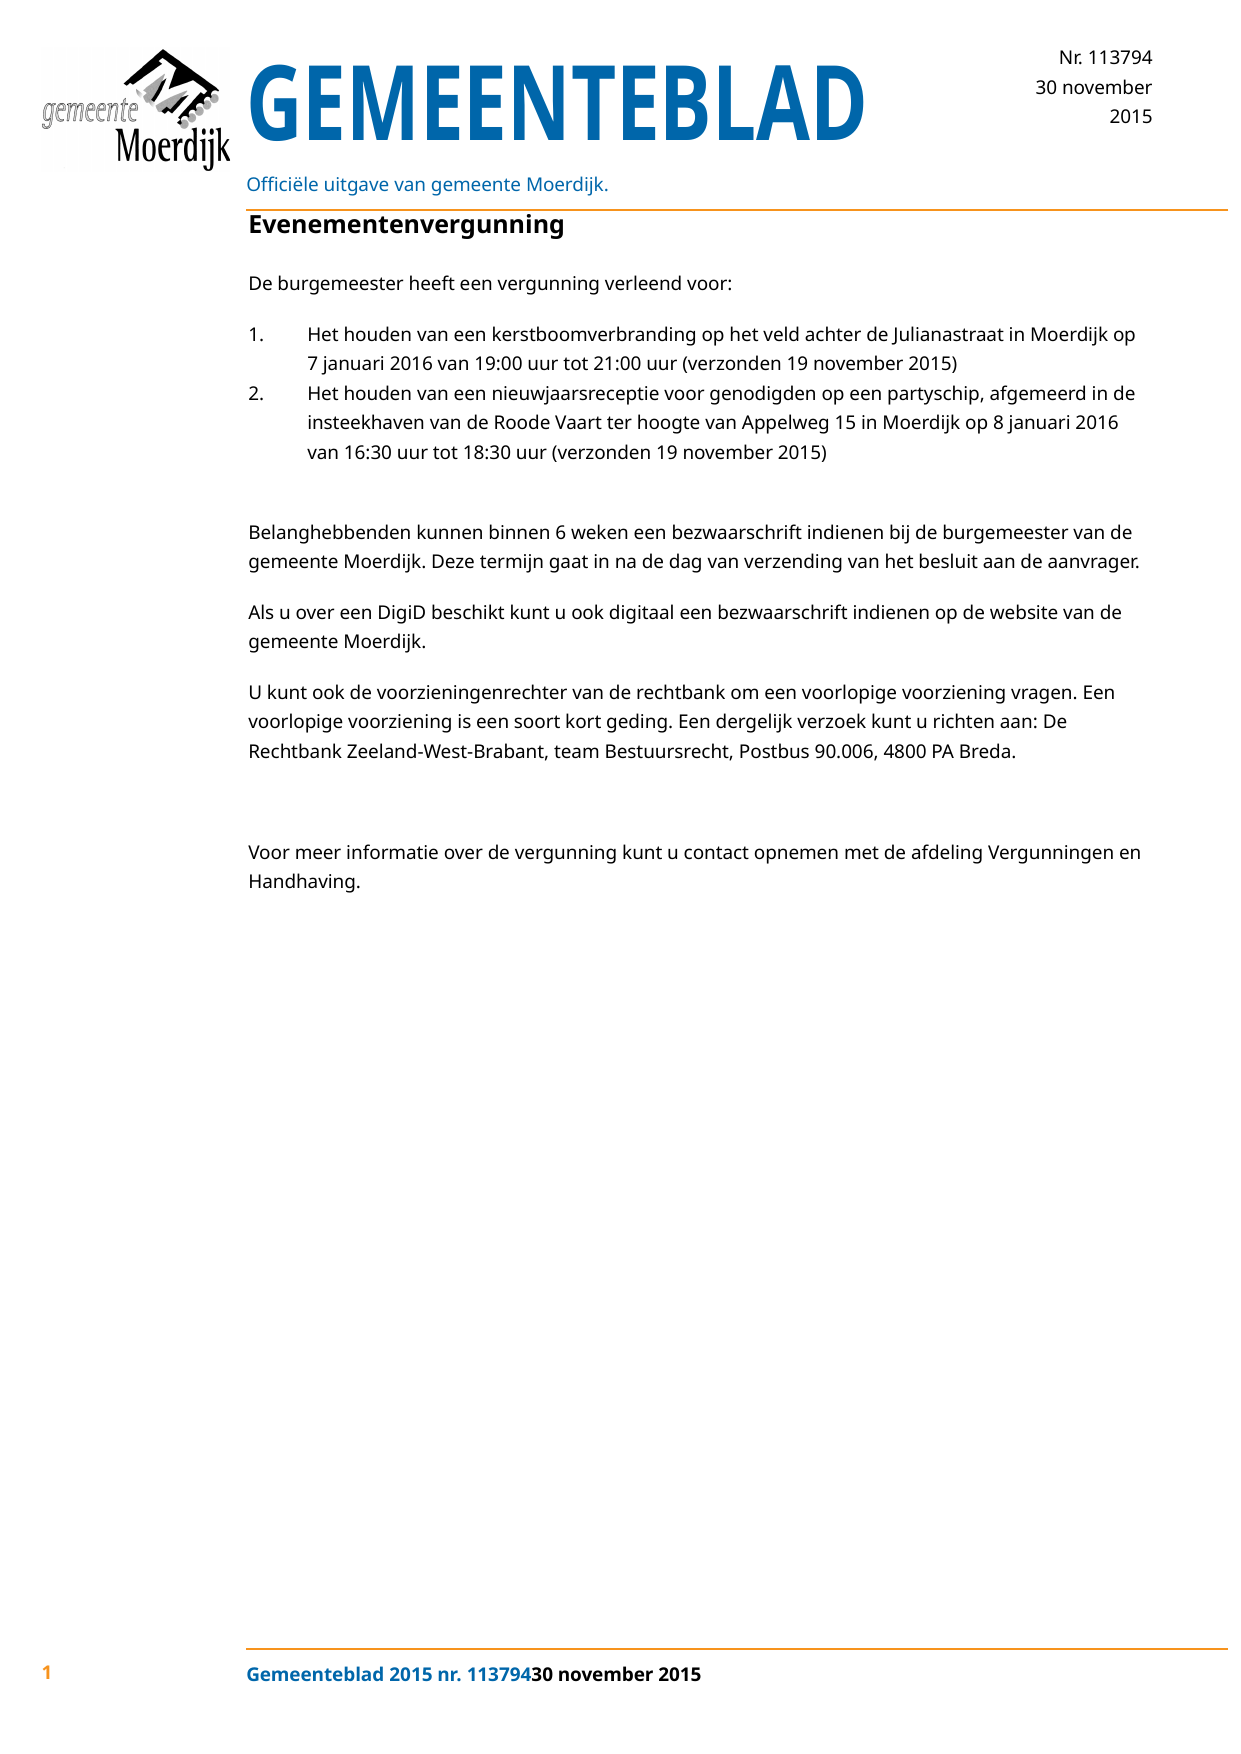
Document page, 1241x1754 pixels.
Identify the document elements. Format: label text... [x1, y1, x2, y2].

picture [41, 47, 231, 172]
text U kunt ook de voorzieningenrechter van de rechtbank om een voorlopige voorziening vragen. Een voorlopige voorziening is een soort kort geding. Een dergelijk verzoek kunt u richten aan: De Rechtbank Zeeland-West-Brabant, team Bestuursrecht, Postbus 90.006, 4800 PA Breda. [248, 679, 1152, 764]
text Evenementenvergunning [248, 211, 1152, 241]
text Voor meer informatie over de vergunning kunt u contact opnemen met de afdeling Vergunningen en Handhaving. [248, 839, 1152, 894]
list Het houden van een nieuwjaarsreceptie voor genodigden op een partyschip, afgemeerd in de insteekhaven van de Roode Vaart ter hoogte van Appelweg 15 in Moerdijk op 8 januari 2016 van 16:30 uur tot 18:30 uur (verzonden 19 november 2015) [248, 380, 1152, 465]
text Als u over een DigiD beschikt kunt u ook digitaal een bezwaarschrift indienen op de website van de gemeente Moerdijk. [248, 599, 1152, 654]
text De burgemeester heeft een ­vergunning verleend voor: [248, 270, 1152, 296]
list Het houden van een kerstboomverbranding op het veld achter de Julianastraat in Moerdijk op 7 januari 2016 van 19:00 uur tot 21:00 uur (verzonden 19 november 2015) [248, 321, 1152, 376]
text Belanghebbenden kunnen binnen 6 weken een bezwaarschrift indienen bij de burgemeester van de gemeente Moerdijk. Deze termijn gaat in na de dag van verzending van het besluit aan de aanvrager. [248, 519, 1152, 574]
